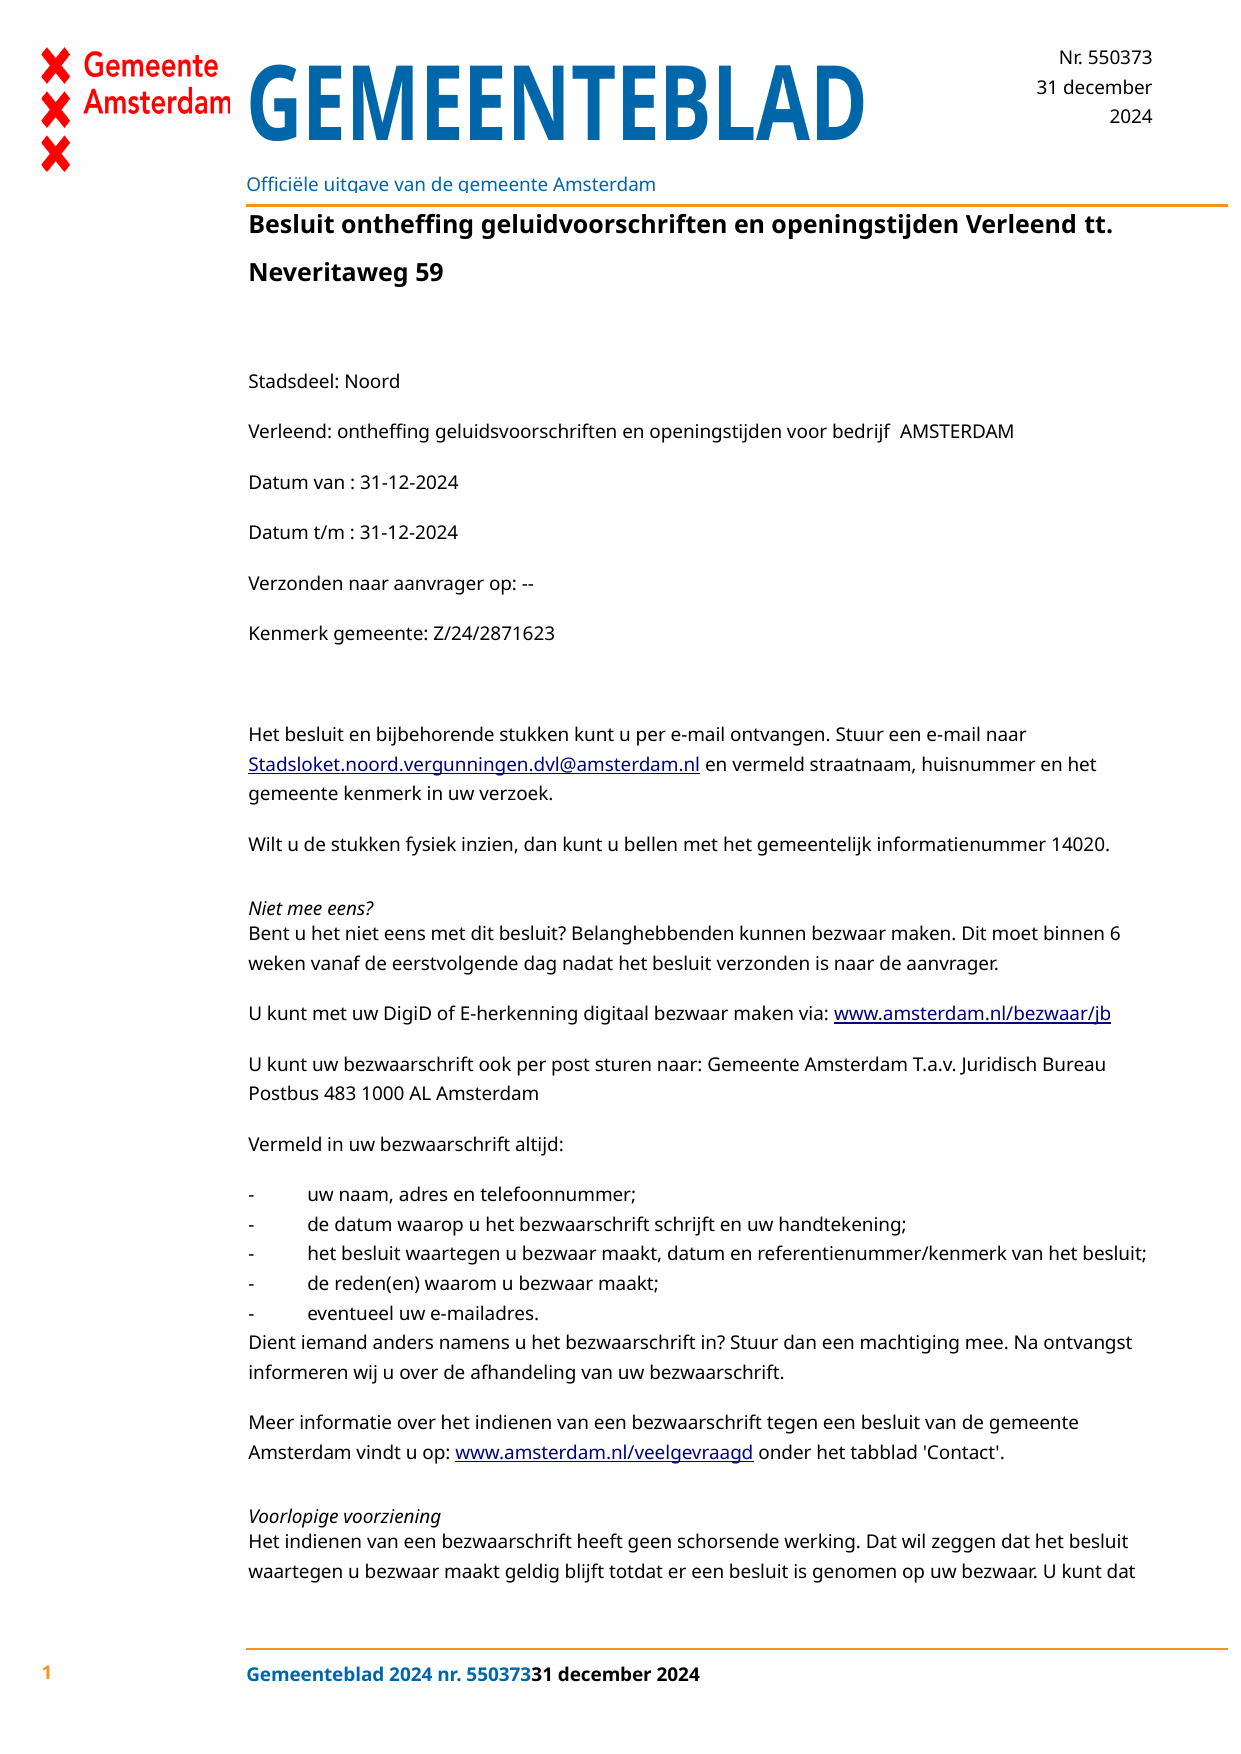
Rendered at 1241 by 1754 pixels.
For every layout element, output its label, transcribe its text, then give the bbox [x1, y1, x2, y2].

text Besluit ontheffing geluidvoorschriften en openingstijden Verleend tt. Neveritaweg 59 [248, 207, 1152, 288]
text Verzonden naar aanvrager op: -- [248, 570, 1152, 596]
list uw naam, adres en telefoonnummer; [248, 1181, 1152, 1207]
text Bent u het niet eens met dit besluit? Belanghebbenden kunnen bezwaar maken. Dit moet binnen 6 weken vanaf de eerstvolgende dag nadat het besluit verzonden is naar de aanvrager. [248, 921, 1152, 976]
picture [41, 47, 231, 172]
list het besluit waartegen u bezwaar maakt, datum en referentienummer/kenmerk van het besluit; [248, 1241, 1152, 1266]
text Dient iemand anders namens u het bezwaarschrift in? Stuur dan een machtiging mee. Na ontvangst informeren wij u over de afhandeling van uw bezwaarschrift. [248, 1329, 1152, 1384]
list de reden(en) waarom u bezwaar maakt; [248, 1270, 1152, 1296]
text Datum van : 31-12-2024 [248, 469, 1152, 495]
text Verleend: ontheffing geluidsvoorschriften en openingstijden voor bedrijf AMSTERDAM [248, 419, 1152, 444]
text Wilt u de stukken fysiek inzien, dan kunt u bellen met het gemeentelijk informatienummer 14020. [248, 831, 1152, 857]
list eventueel uw e-mailadres. [248, 1300, 1152, 1325]
text U kunt met uw DigiD of E-herkenning digitaal bezwaar maken via: www.amsterdam.nl/bezwaar/jb [248, 1001, 1152, 1026]
text Kenmerk gemeente: Z/24/2871623 [248, 620, 1152, 646]
text U kunt uw bezwaarschrift ook per post sturen naar: Gemeente Amsterdam T.a.v. Juridisch Bureau Postbus 483 1000 AL Amsterdam [248, 1051, 1152, 1106]
text Vermeld in uw bezwaarschrift altijd: [248, 1131, 1152, 1157]
text Datum t/m : 31-12-2024 [248, 519, 1152, 545]
list de datum waarop u het bezwaarschrift schrijft en uw handtekening; [248, 1211, 1152, 1237]
text Het besluit en bijbehorende stukken kunt u per e-mail ontvangen. Stuur een e-mail naar Stadsloket.noord.vergunningen.dvl@amsterdam.nl en vermeld straatnaam, huisnummer en het gemeente kenmerk in uw verzoek. [248, 721, 1152, 806]
text Niet mee eens? [248, 895, 1152, 921]
text Het indienen van een bezwaarschrift heeft geen schorsende werking. Dat wil zeggen dat het besluit waartegen u bezwaar maakt geldig blijft totdat er een besluit is genomen op uw bezwaar. U kunt dat [248, 1528, 1152, 1584]
text Meer informatie over het indienen van een bezwaarschrift tegen een besluit van de gemeente Amsterdam vindt u op: www.amsterdam.nl/veelgevraagd onder het tabblad 'Contact'. [248, 1409, 1152, 1464]
text Stadsdeel: Noord [248, 368, 1152, 394]
text Voorlopige voorziening [248, 1503, 1152, 1528]
